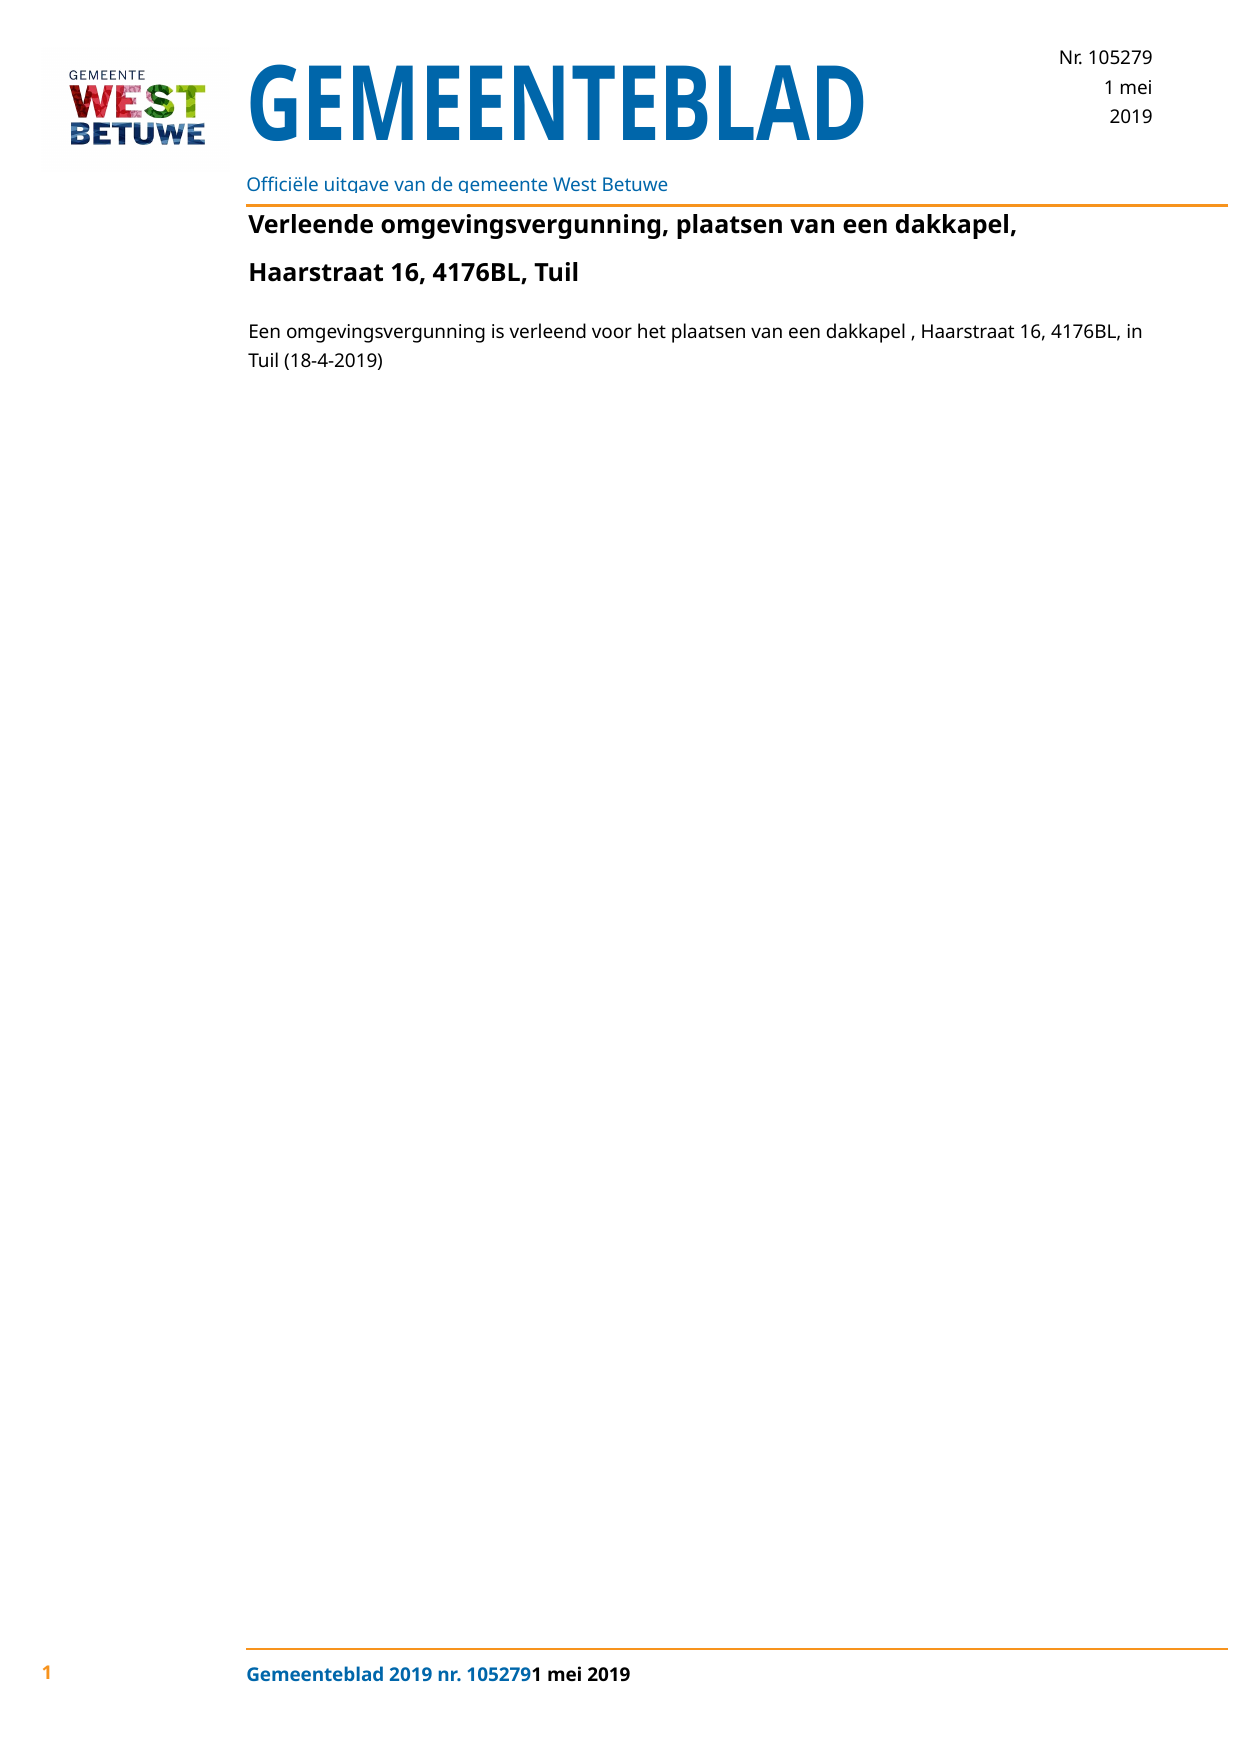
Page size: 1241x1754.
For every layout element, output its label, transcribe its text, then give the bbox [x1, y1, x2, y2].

text Een omgevingsvergunning is verleend voor het plaatsen van een dakkapel , Haarstraat 16, 4176BL, in Tuil (18-4-2019) [248, 318, 1152, 373]
text Verleende omgevingsvergunning, plaatsen van een dakkapel, Haarstraat 16, 4176BL, Tuil [248, 207, 1152, 288]
picture [41, 47, 231, 172]
